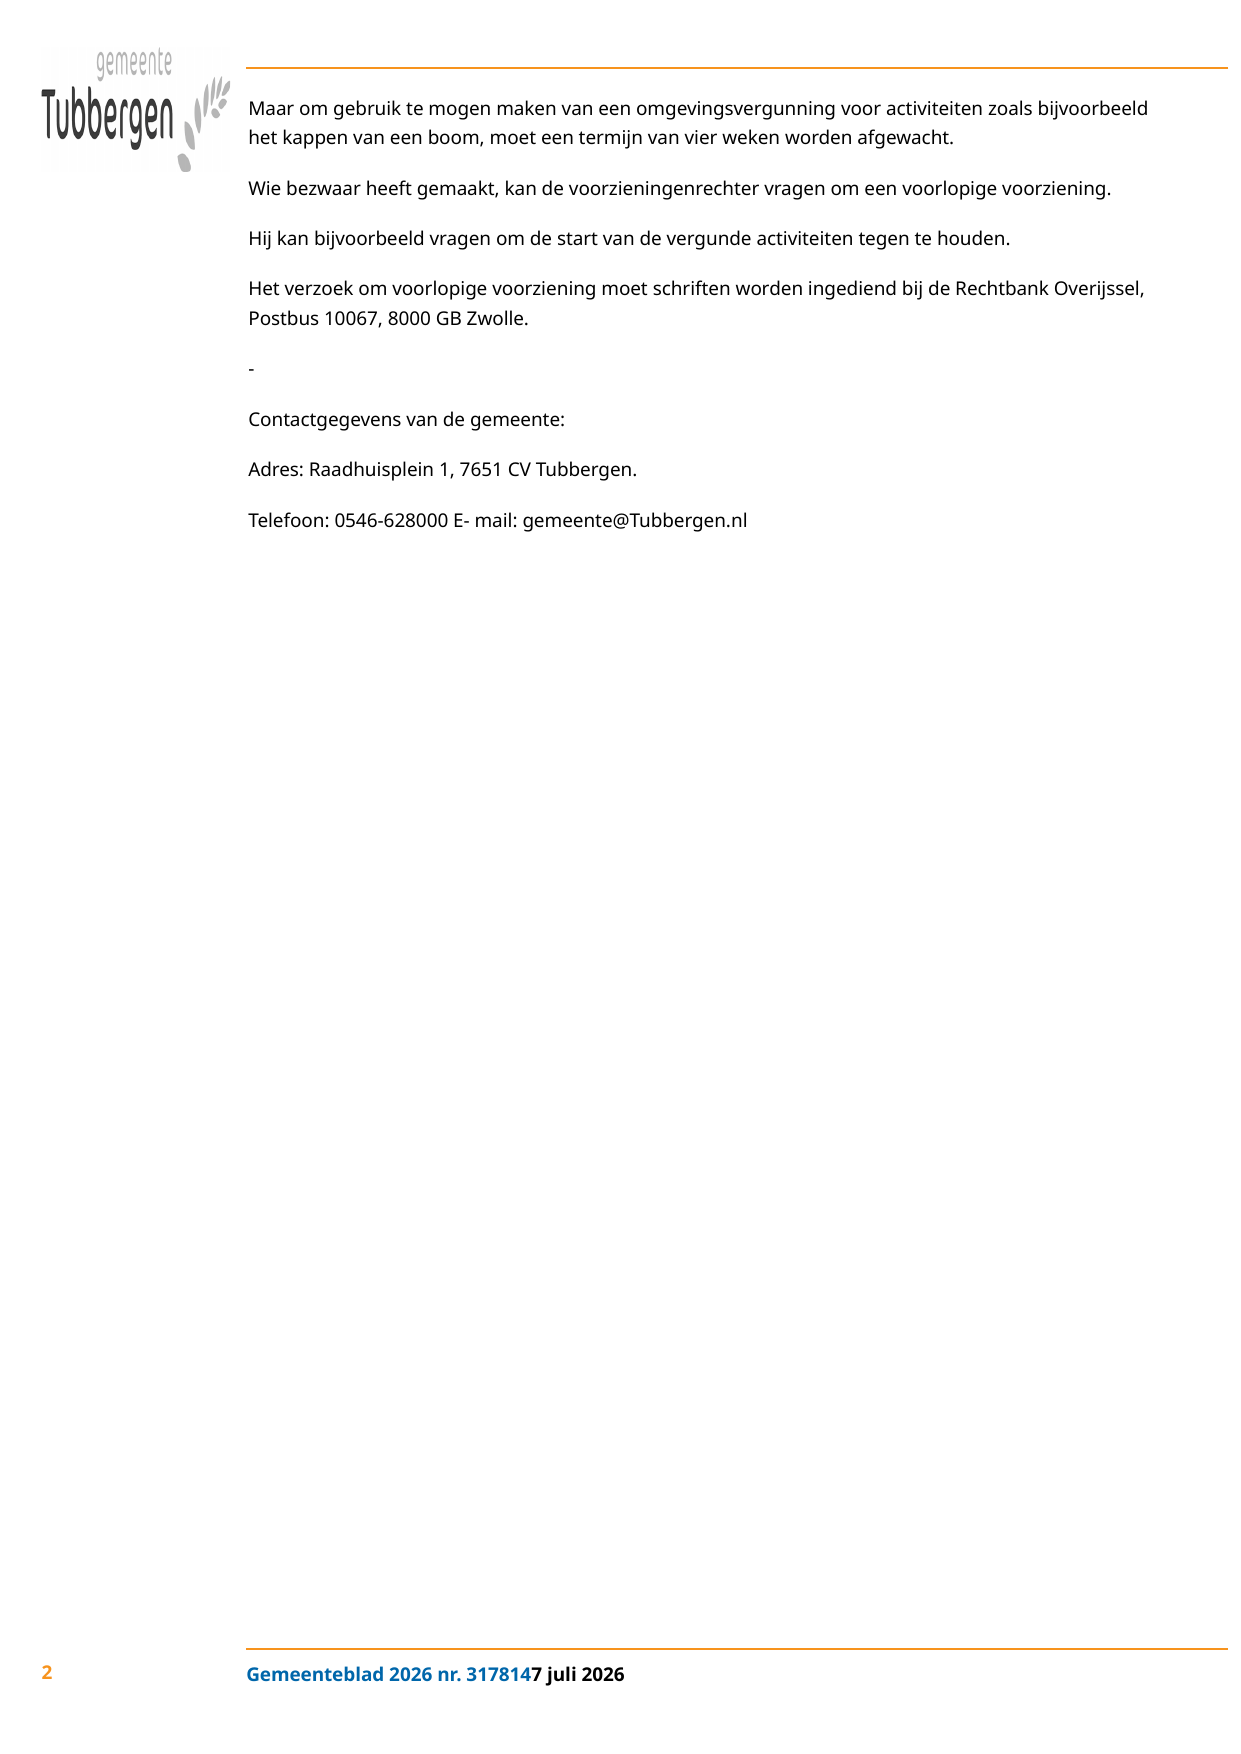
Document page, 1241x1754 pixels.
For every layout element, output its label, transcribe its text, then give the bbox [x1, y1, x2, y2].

text Het verzoek om voorlopige voorziening moet schriften worden ingediend bij de Rechtbank Overijssel, Postbus 10067, 8000 GB Zwolle. [248, 276, 1152, 331]
text Telefoon: 0546-628000 E- mail: gemeente@Tubbergen.nl [248, 507, 1152, 533]
text Contactgegevens van de gemeente: [248, 406, 1152, 432]
text Hij kan bijvoorbeeld vragen om de start van de vergunde activiteiten tegen te houden. [248, 225, 1152, 251]
text - [248, 356, 1152, 381]
text Wie bezwaar heeft gemaakt, kan de voorzieningenrechter vragen om een voorlopige voorziening. [248, 175, 1152, 201]
picture [41, 47, 231, 172]
text Adres: Raadhuisplein 1, 7651 CV Tubbergen. [248, 456, 1152, 482]
text Maar om gebruik te mogen maken van een omgevingsvergunning voor activiteiten zoals bijvoorbeeld het kappen van een boom, moet een termijn van vier weken worden afgewacht. [248, 95, 1152, 150]
